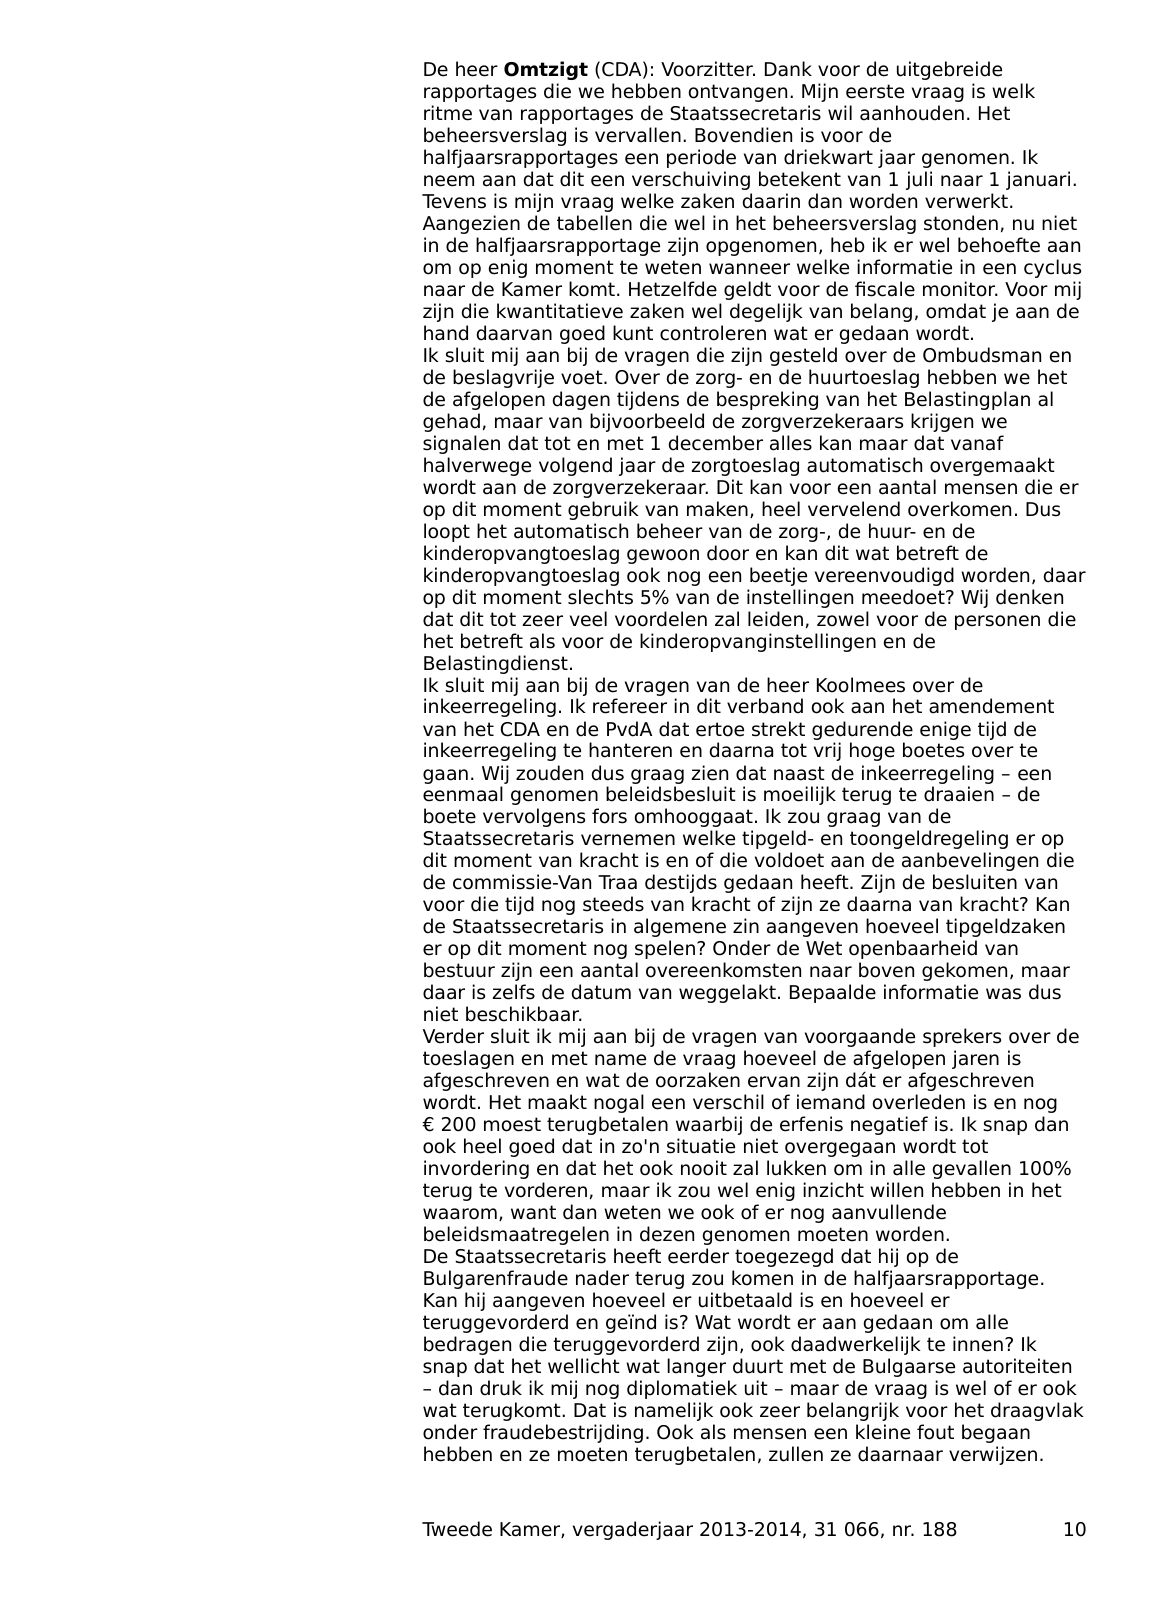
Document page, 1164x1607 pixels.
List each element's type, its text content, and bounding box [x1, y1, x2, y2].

text Ik sluit mij aan bij de vragen van de heer Koolmees over de inkeerregeling. Ik refereer in dit verband ook aan het amendement van het CDA en de PvdA dat ertoe strekt gedurende enige tijd de inkeerregeling te hanteren en daarna tot vrij hoge boetes over te gaan. Wij zouden dus graag zien dat naast de inkeerregeling – een eenmaal genomen beleidsbesluit is moeilijk terug te draaien – de boete vervolgens fors omhooggaat. Ik zou graag van de Staatssecretaris vernemen welke tipgeld- en toongeldregeling er op dit moment van kracht is en of die voldoet aan de aanbevelingen die de commissie-Van Traa destijds gedaan heeft. Zijn de besluiten van voor die tijd nog steeds van kracht of zijn ze daarna van kracht? Kan de Staatssecretaris in algemene zin aangeven hoeveel tipgeldzaken er op dit moment nog spelen? Onder de Wet openbaarheid van bestuur zijn een aantal overeenkomsten naar boven gekomen, maar daar is zelfs de datum van weggelakt. Bepaalde informatie was dus niet beschikbaar. [422, 674, 1087, 1026]
text De heer Omtzigt (CDA): Voorzitter. Dank voor de uitgebreide rapportages die we hebben ontvangen. Mijn eerste vraag is welk ritme van rapportages de Staatssecretaris wil aanhouden. Het beheersverslag is vervallen. Bovendien is voor de halfjaarsrapportages een periode van driekwart jaar genomen. Ik neem aan dat dit een verschuiving betekent van 1 juli naar 1 januari. Tevens is mijn vraag welke zaken daarin dan worden verwerkt. Aangezien de tabellen die wel in het beheersverslag stonden, nu niet in de halfjaarsrapportage zijn opgenomen, heb ik er wel behoefte aan om op enig moment te weten wanneer welke informatie in een cyclus naar de Kamer komt. Hetzelfde geldt voor de fiscale monitor. Voor mij zijn die kwantitatieve zaken wel degelijk van belang, omdat je aan de hand daarvan goed kunt controleren wat er gedaan wordt. [422, 59, 1087, 345]
text Verder sluit ik mij aan bij de vragen van voorgaande sprekers over de toeslagen en met name de vraag hoeveel de afgelopen jaren is afgeschreven en wat de oorzaken ervan zijn dát er afgeschreven wordt. Het maakt nogal een verschil of iemand overleden is en nog € 200 moest terugbetalen waarbij de erfenis negatief is. Ik snap dan ook heel goed dat in zo'n situatie niet overgegaan wordt tot invordering en dat het ook nooit zal lukken om in alle gevallen 100% terug te vorderen, maar ik zou wel enig inzicht willen hebben in het waarom, want dan weten we ook of er nog aanvullende beleidsmaatregelen in dezen genomen moeten worden. [422, 1026, 1087, 1246]
text Ik sluit mij aan bij de vragen die zijn gesteld over de Ombudsman en de beslagvrije voet. Over de zorg- en de huurtoeslag hebben we het de afgelopen dagen tijdens de bespreking van het Belastingplan al gehad, maar van bijvoorbeeld de zorgverzekeraars krijgen we signalen dat tot en met 1 december alles kan maar dat vanaf halverwege volgend jaar de zorgtoeslag automatisch overgemaakt wordt aan de zorgverzekeraar. Dit kan voor een aantal mensen die er op dit moment gebruik van maken, heel vervelend overkomen. Dus loopt het automatisch beheer van de zorg-, de huur- en de kinderopvangtoeslag gewoon door en kan dit wat betreft de kinderopvangtoeslag ook nog een beetje vereenvoudigd worden, daar op dit moment slechts 5% van de instellingen meedoet? Wij denken dat dit tot zeer veel voordelen zal leiden, zowel voor de personen die het betreft als voor de kinderopvanginstellingen en de Belastingdienst. [422, 345, 1087, 674]
text De Staatssecretaris heeft eerder toegezegd dat hij op de Bulgarenfraude nader terug zou komen in de halfjaarsrapportage. Kan hij aangeven hoeveel er uitbetaald is en hoeveel er teruggevorderd en geïnd is? Wat wordt er aan gedaan om alle bedragen die teruggevorderd zijn, ook daadwerkelijk te innen? Ik snap dat het wellicht wat langer duurt met de Bulgaarse autoriteiten – dan druk ik mij nog diplomatiek uit – maar de vraag is wel of er ook wat terugkomt. Dat is namelijk ook zeer belangrijk voor het draagvlak onder fraudebestrijding. Ook als mensen een kleine fout begaan hebben en ze moeten terugbetalen, zullen ze daarnaar verwijzen. [422, 1246, 1087, 1466]
